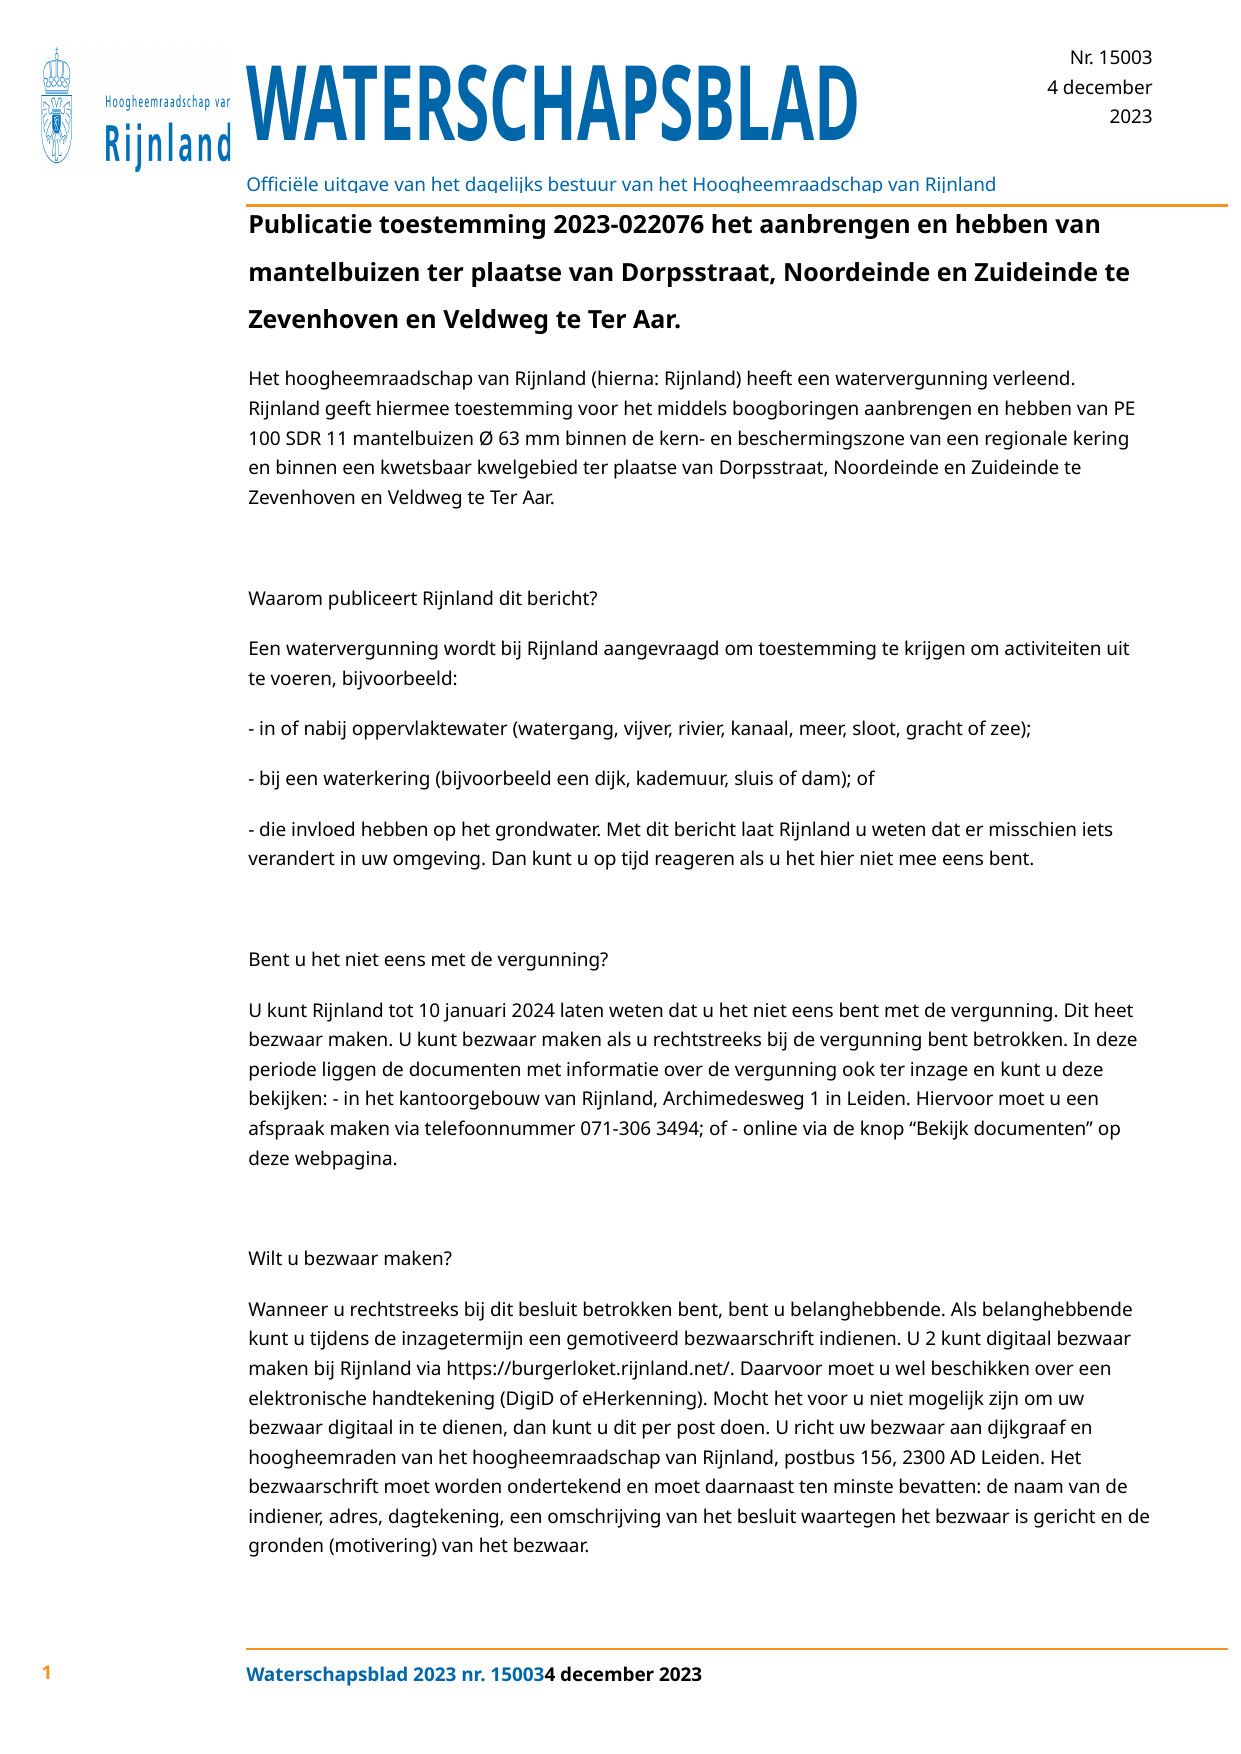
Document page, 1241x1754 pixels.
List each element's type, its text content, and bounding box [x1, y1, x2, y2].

text Bent u het niet eens met de vergunning? [248, 946, 1152, 972]
text - in of nabij oppervlaktewater (watergang, vijver, rivier, kanaal, meer, sloot, gracht of zee); [248, 715, 1152, 741]
text U kunt Rijnland tot 10 januari 2024 laten weten dat u het niet eens bent met de vergunning. Dit heet bezwaar maken. U kunt bezwaar maken als u rechtstreeks bij de vergunning bent betrokken. In deze periode liggen de documenten met informatie over de vergunning ook ter inzage en kunt u deze bekijken: - in het kantoorgebouw van Rijnland, Archimedesweg 1 in Leiden. Hiervoor moet u een afspraak maken via telefoonnummer 071-306 3494; of - online via de knop “Bekijk documenten” op deze webpagina. [248, 997, 1152, 1170]
text Wanneer u rechtstreeks bij dit besluit betrokken bent, bent u belanghebbende. Als belanghebbende kunt u tijdens de inzagetermijn een gemotiveerd bezwaarschrift indienen. U 2 kunt digitaal bezwaar maken bij Rijnland via https://burgerloket.rijnland.net/. Daarvoor moet u wel beschikken over een elektronische handtekening (DigiD of eHerkenning). Mocht het voor u niet mogelijk zijn om uw bezwaar digitaal in te dienen, dan kunt u dit per post doen. U richt uw bezwaar aan dijkgraaf en hoogheemraden van het hoogheemraadschap van Rijnland, postbus 156, 2300 AD Leiden. Het bezwaarschrift moet worden ondertekend en moet daarnaast ten minste bevatten: de naam van de indiener, adres, dagtekening, een omschrijving van het besluit waartegen het bezwaar is gericht en de gronden (motivering) van het bezwaar. [248, 1296, 1152, 1558]
text Publicatie toestemming 2023-022076 het aanbrengen en hebben van mantelbuizen ter plaatse van Dorpsstraat, Noordeinde en Zuideinde te Zevenhoven en Veldweg te Ter Aar. [248, 207, 1152, 336]
text Waarom publiceert Rijnland dit bericht? [248, 585, 1152, 610]
text - die invloed hebben op het grondwater. Met dit bericht laat Rijnland u weten dat er misschien iets verandert in uw omgeving. Dan kunt u op tijd reageren als u het hier niet mee eens bent. [248, 816, 1152, 871]
text - bij een waterkering (bijvoorbeeld een dijk, kademuur, sluis of dam); of [248, 766, 1152, 791]
text Wilt u bezwaar maken? [248, 1246, 1152, 1271]
picture [41, 47, 231, 172]
text Een watervergunning wordt bij Rijnland aangevraagd om toestemming te krijgen om activiteiten uit te voeren, bijvoorbeeld: [248, 635, 1152, 690]
text Het hoogheemraadschap van Rijnland (hierna: Rijnland) heeft een watervergunning verleend. Rijnland geeft hiermee toestemming voor het middels boogboringen aanbrengen en hebben van PE 100 SDR 11 mantelbuizen Ø 63 mm binnen de kern- en beschermingszone van een regionale kering en binnen een kwetsbaar kwelgebied ter plaatse van Dorpsstraat, Noordeinde en Zuideinde te Zevenhoven en Veldweg te Ter Aar. [248, 366, 1152, 509]
